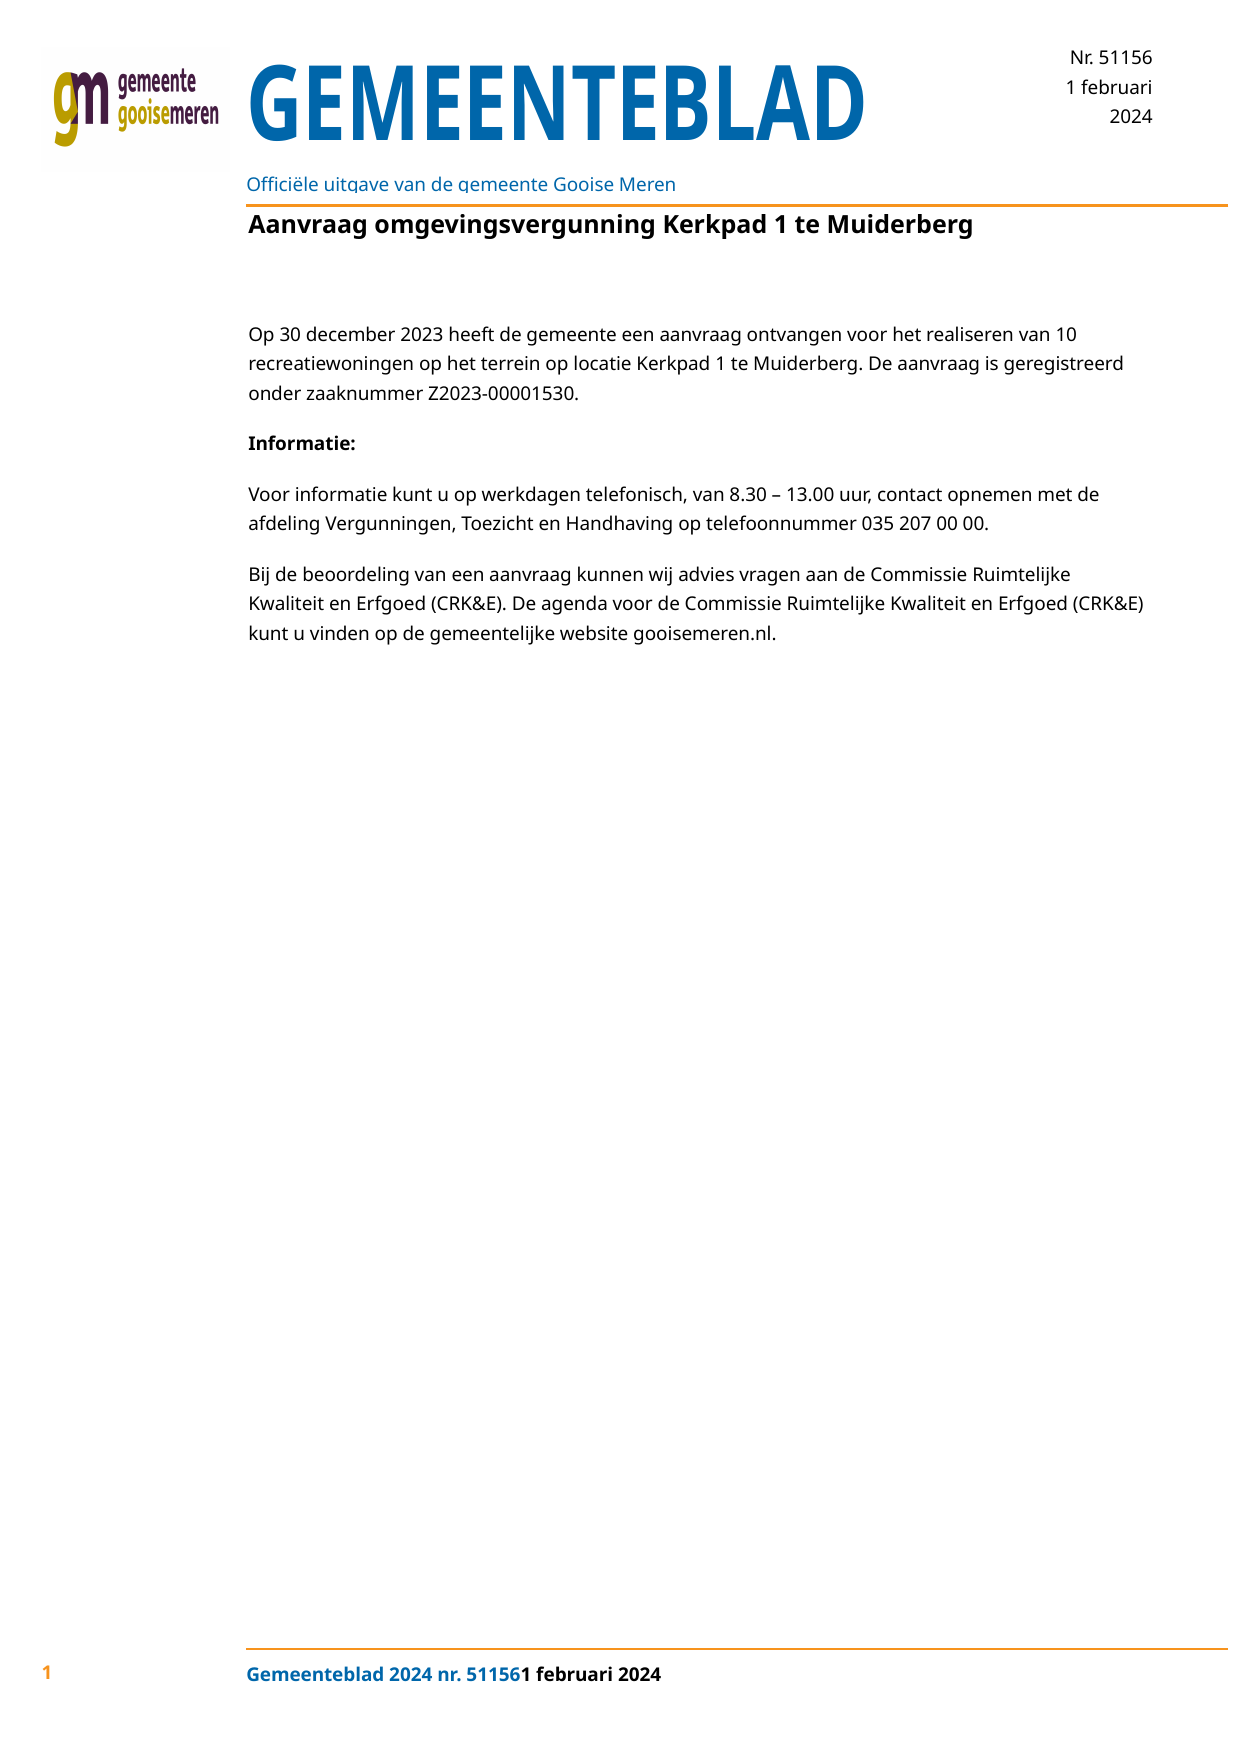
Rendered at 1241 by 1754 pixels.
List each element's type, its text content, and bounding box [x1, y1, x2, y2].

picture [41, 47, 231, 172]
text Voor informatie kunt u op werkdagen telefonisch, van 8.30 – 13.00 uur, contact opnemen met de afdeling Vergunningen, Toezicht en Handhaving op telefoonnummer 035 207 00 00. [248, 481, 1152, 536]
text Bij de beoordeling van een aanvraag kunnen wij advies vragen aan de Commissie Ruimtelijke Kwaliteit en Erfgoed (CRK&E). De agenda voor de Commissie Ruimtelijke Kwaliteit en Erfgoed (CRK&E) kunt u vinden op de gemeentelijke website gooisemeren.nl. [248, 561, 1152, 646]
text Op 30 december 2023 heeft de gemeente een aanvraag ontvangen voor het realiseren van 10 recreatiewoningen op het terrein op locatie Kerkpad 1 te Muiderberg. De aanvraag is geregistreerd onder zaaknummer Z2023-00001530. [248, 321, 1152, 406]
text Aanvraag omgevingsvergunning Kerkpad 1 te Muiderberg [248, 207, 1152, 241]
text Informatie: [248, 430, 1152, 456]
